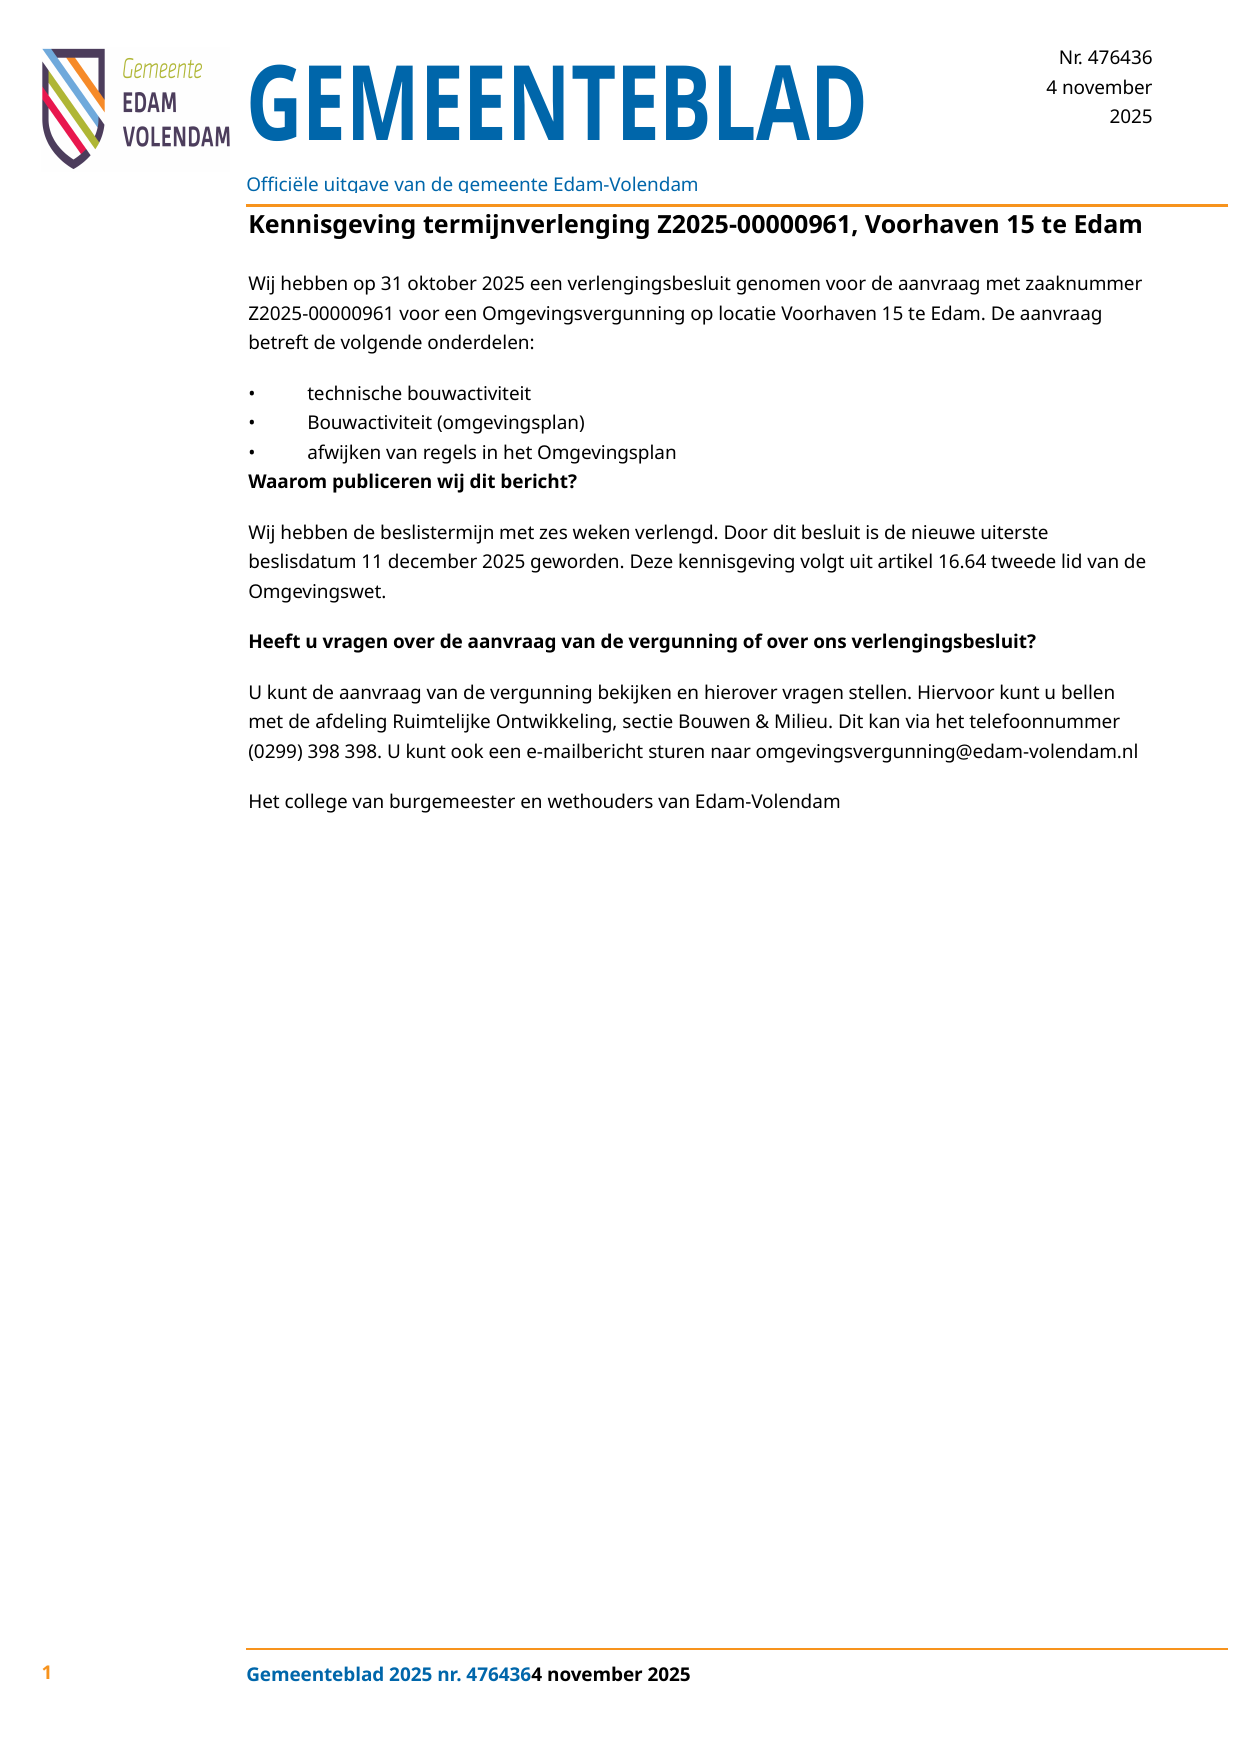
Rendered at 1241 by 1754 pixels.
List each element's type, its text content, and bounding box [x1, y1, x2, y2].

text Wij hebben de beslistermijn met zes weken verlengd. Door dit besluit is de nieuwe uiterste beslisdatum 11 december 2025 geworden. Deze kennisgeving volgt uit artikel 16.64 tweede lid van de Omgevingswet. [248, 519, 1152, 604]
text Heeft u vragen over de aanvraag van de vergunning of over ons verlengingsbesluit? [248, 629, 1152, 654]
list afwijken van regels in het Omgevingsplan [248, 439, 1152, 465]
text Het college van burgemeester en wethouders van Edam-Volendam [248, 789, 1152, 814]
list Bouwactiviteit (omgevingsplan) [248, 409, 1152, 435]
picture [41, 47, 231, 172]
list technische bouwactiviteit [248, 380, 1152, 406]
text Waarom publiceren wij dit bericht? [248, 469, 1152, 494]
text Wij hebben op 31 oktober 2025 een verlengingsbesluit genomen voor de aanvraag met zaaknummer Z2025-00000961 voor een Omgevingsvergunning op locatie Voorhaven 15 te Edam. De aanvraag betreft de volgende onderdelen: [248, 270, 1152, 355]
text Kennisgeving termijnverlenging Z2025-00000961, Voorhaven 15 te Edam [248, 207, 1152, 241]
text U kunt de aanvraag van de vergunning bekijken en hierover vragen stellen. Hiervoor kunt u bellen met de afdeling Ruimtelijke Ontwikkeling, sectie Bouwen & Milieu. Dit kan via het telefoonnummer (0299) 398 398. U kunt ook een e-mailbericht sturen naar omgevingsvergunning@edam-volendam.nl [248, 679, 1152, 764]
